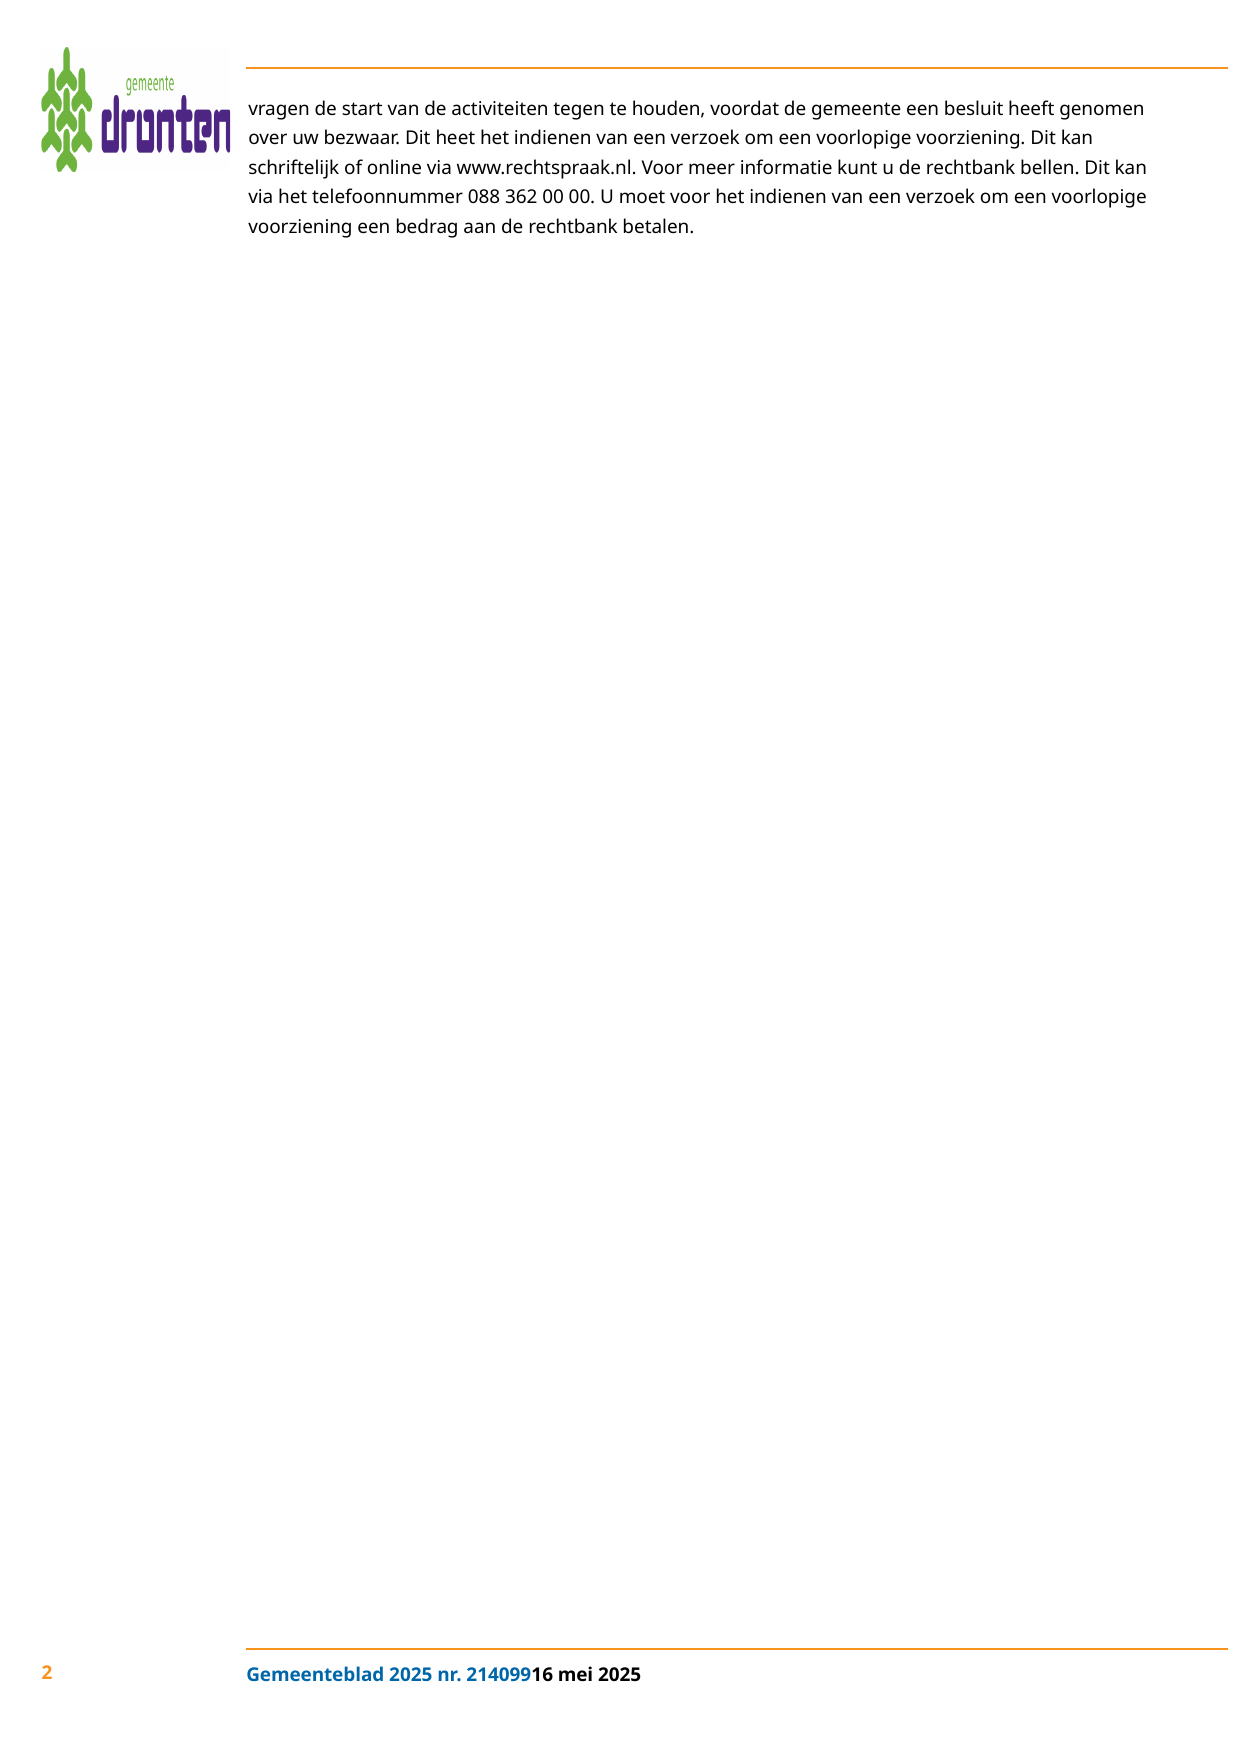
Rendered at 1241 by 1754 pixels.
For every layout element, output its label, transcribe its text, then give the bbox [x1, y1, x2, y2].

text vragen de start van de activiteiten tegen te houden, voordat de gemeente een besluit heeft genomen over uw bezwaar. Dit heet het indienen van een verzoek om een voorlopige voorziening. Dit kan schriftelijk of online via www.rechtspraak.nl. Voor meer informatie kunt u de rechtbank bellen. Dit kan via het telefoonnummer 088 362 00 00. U moet voor het indienen van een verzoek om een voorlopige voorziening een bedrag aan de rechtbank betalen. [248, 95, 1152, 239]
picture [41, 47, 231, 172]
